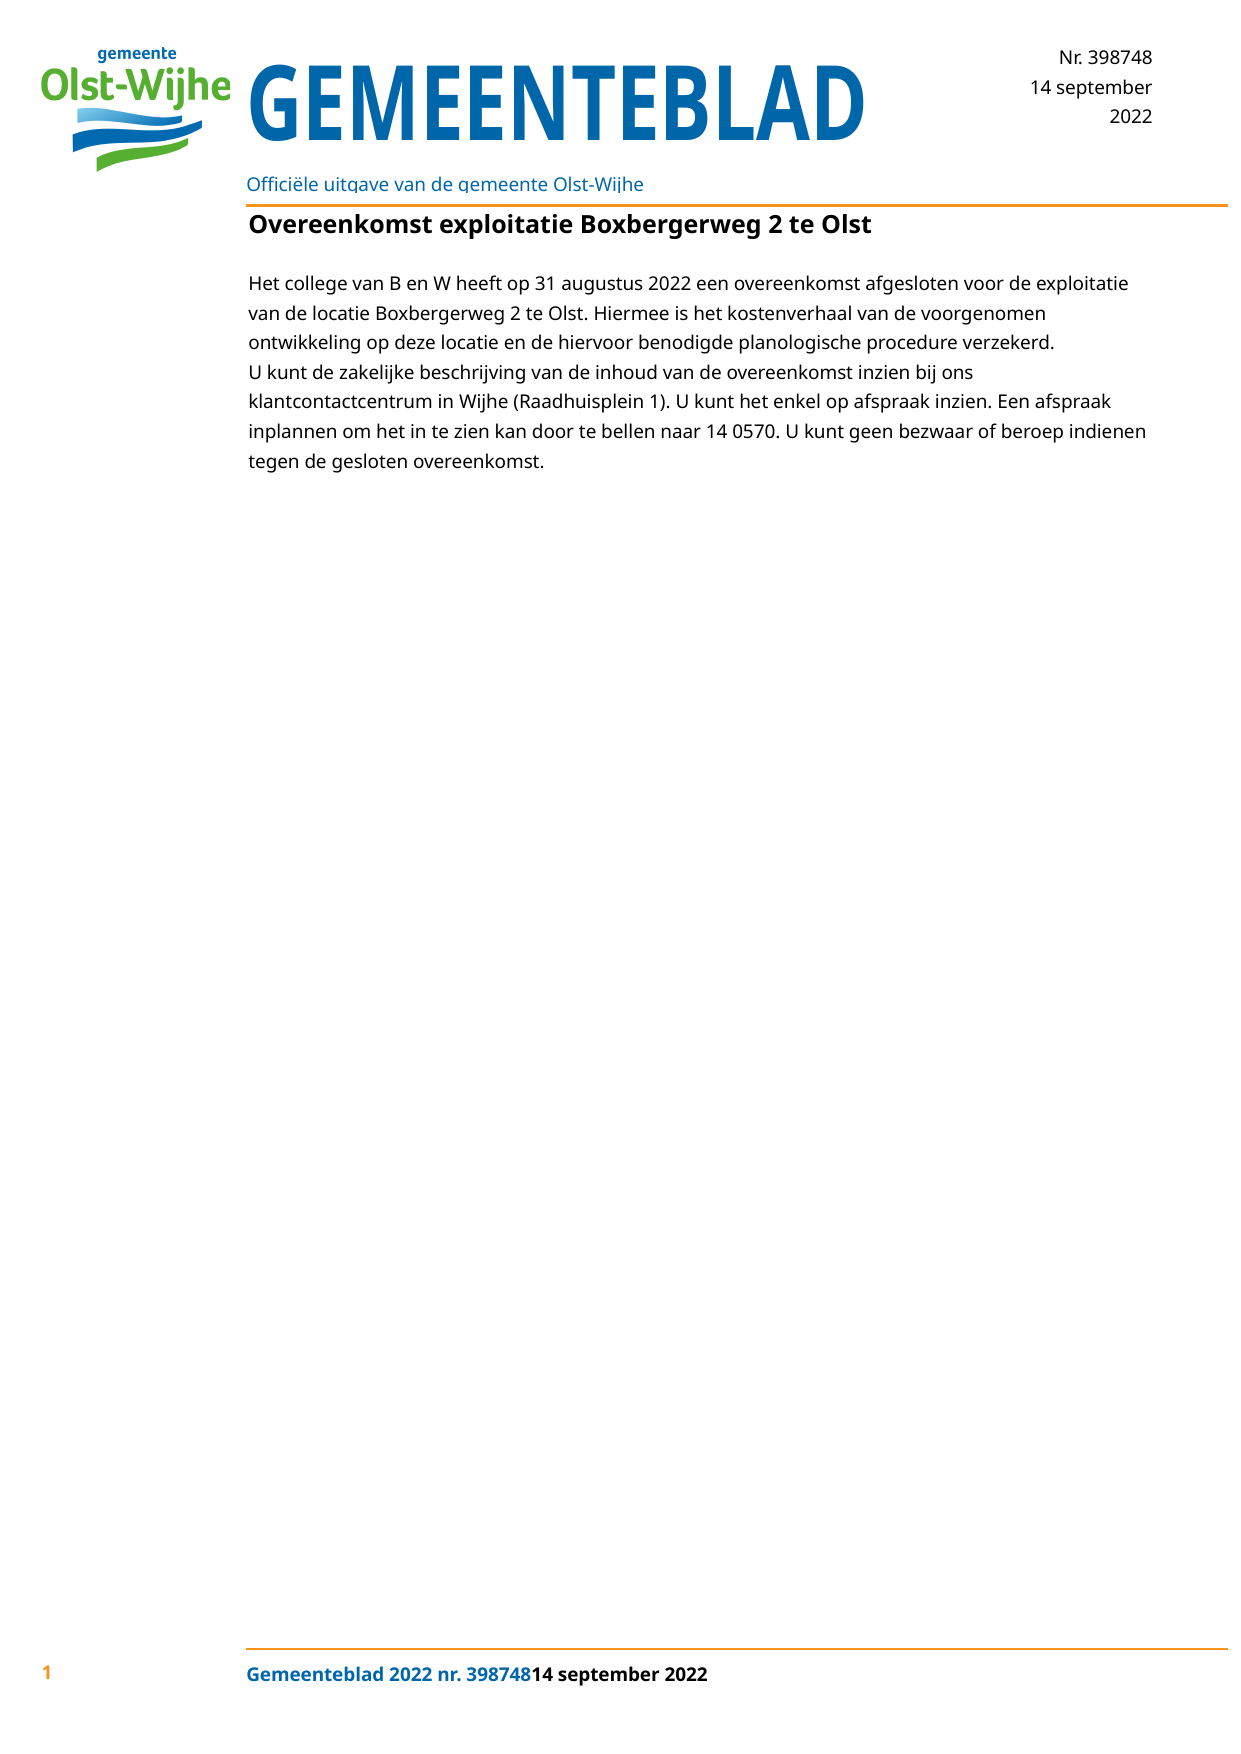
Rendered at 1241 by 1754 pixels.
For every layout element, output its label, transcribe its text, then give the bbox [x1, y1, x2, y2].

picture [41, 47, 231, 172]
text Overeenkomst exploitatie Boxbergerweg 2 te Olst [248, 207, 1152, 241]
text U kunt de zakelijke beschrijving van de inhoud van de overeenkomst inzien bij ons klantcontactcentrum in Wijhe (Raadhuisplein 1). U kunt het enkel op afspraak inzien. Een afspraak inplannen om het in te zien kan door te bellen naar 14 0570. U kunt geen bezwaar of beroep indienen tegen de gesloten overeenkomst. [248, 359, 1152, 473]
text Het college van B en W heeft op 31 augustus 2022 een overeenkomst afgesloten voor de exploitatie van de locatie Boxbergerweg 2 te Olst. Hiermee is het kostenverhaal van de voorgenomen ontwikkeling op deze locatie en de hiervoor benodigde planologische procedure verzekerd. [248, 270, 1152, 355]
